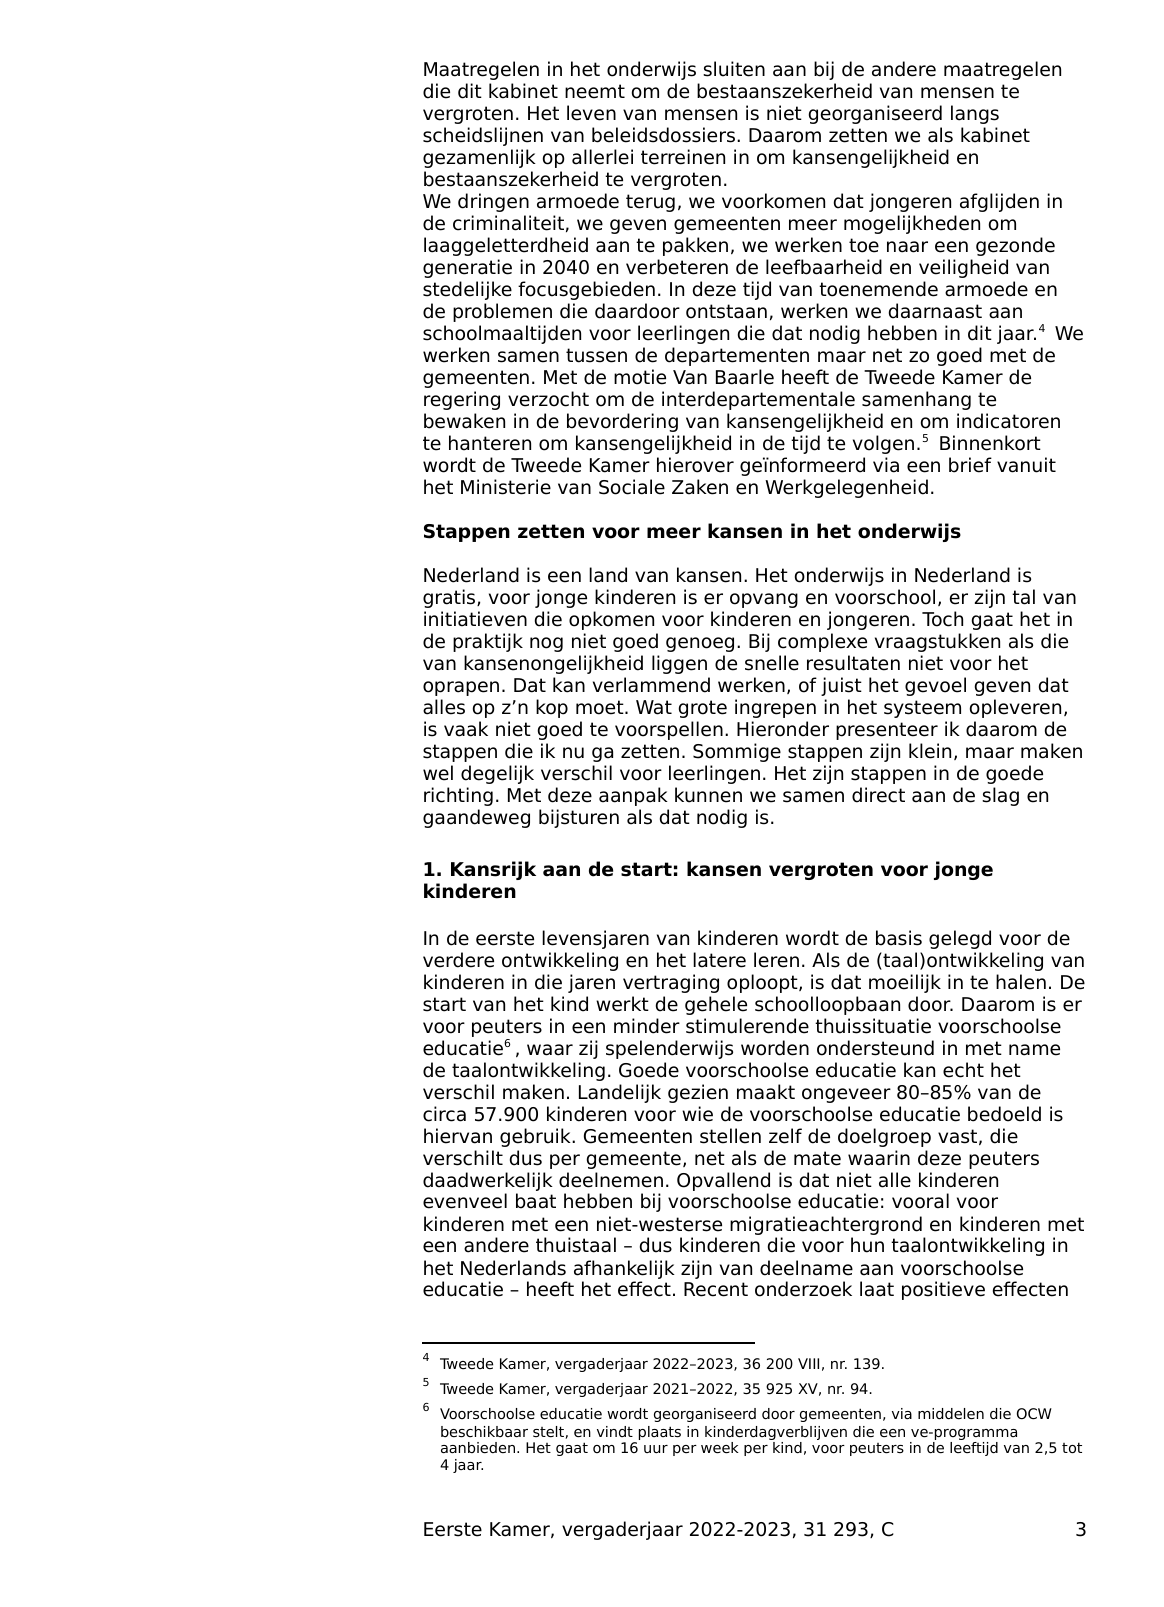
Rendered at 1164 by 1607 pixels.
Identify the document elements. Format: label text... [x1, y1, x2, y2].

subtitle Stappen zetten voor meer kansen in het onderwijs [422, 521, 1087, 543]
text Tweede Kamer, vergaderjaar 2022–2023, 36 200 VIII, nr. 139. [422, 1352, 1087, 1374]
text Nederland is een land van kansen. Het onderwijs in Nederland is gratis, voor jonge kinderen is er opvang en voorschool, er zijn tal van initiatieven die opkomen voor kinderen en jongeren. Toch gaat het in de praktijk nog niet goed genoeg. Bij complexe vraagstukken als die van kansenongelijkheid liggen de snelle resultaten niet voor het oprapen. Dat kan verlammend werken, of juist het gevoel geven dat alles op z’n kop moet. Wat grote ingrepen in het systeem opleveren, is vaak niet goed te voorspellen. Hieronder presenteer ik daarom de stappen die ik nu ga zetten. Sommige stappen zijn klein, maar maken wel degelijk verschil voor leerlingen. Het zijn stappen in de goede richting. Met deze aanpak kunnen we samen direct aan de slag en gaandeweg bijsturen als dat nodig is. [422, 565, 1087, 829]
subtitle 1. Kansrijk aan de start: kansen vergroten voor jonge kinderen [422, 859, 1087, 903]
text Tweede Kamer, vergaderjaar 2021–2022, 35 925 XV, nr. 94. [422, 1377, 1087, 1399]
text In de eerste levensjaren van kinderen wordt de basis gelegd voor de verdere ontwikkeling en het latere leren. Als de (taal)ontwikkeling van kinderen in die jaren vertraging oploopt, is dat moeilijk in te halen. De start van het kind werkt de gehele schoolloopbaan door. Daarom is er voor peuters in een minder stimulerende thuissituatie voorschoolse educatie, waar zij spelenderwijs worden ondersteund in met name de taalontwikkeling. Goede voorschoolse educatie kan echt het verschil maken. Landelijk gezien maakt ongeveer 80–85% van de circa 57.900 kinderen voor wie de voorschoolse educatie bedoeld is hiervan gebruik. Gemeenten stellen zelf de doelgroep vast, die verschilt dus per gemeente, net als de mate waarin deze peuters daadwerkelijk deelnemen. Opvallend is dat niet alle kinderen evenveel baat hebben bij voorschoolse educatie: vooral voor kinderen met een niet-westerse migratieachtergrond en kinderen met een andere thuistaal – dus kinderen die voor hun taalontwikkeling in het Nederlands afhankelijk zijn van deelname aan voorschoolse educatie – heeft het effect. Recent onderzoek laat positieve effecten [422, 928, 1087, 1301]
text Voorschoolse educatie wordt georganiseerd door gemeenten, via middelen die OCW beschikbaar stelt, en vindt plaats in kinderdagverblijven die een ve-programma aanbieden. Het gaat om 16 uur per week per kind, voor peuters in de leeftijd van 2,5 tot 4 jaar. [422, 1402, 1087, 1474]
text Maatregelen in het onderwijs sluiten aan bij de andere maatregelen die dit kabinet neemt om de bestaanszekerheid van mensen te vergroten. Het leven van mensen is niet georganiseerd langs scheidslijnen van beleidsdossiers. Daarom zetten we als kabinet gezamenlijk op allerlei terreinen in om kansengelijkheid en bestaanszekerheid te vergroten. [422, 59, 1087, 191]
text We dringen armoede terug, we voorkomen dat jongeren afglijden in de criminaliteit, we geven gemeenten meer mogelijkheden om laaggeletterdheid aan te pakken, we werken toe naar een gezonde generatie in 2040 en verbeteren de leefbaarheid en veiligheid van stedelijke focusgebieden. In deze tijd van toenemende armoede en de problemen die daardoor ontstaan, werken we daarnaast aan schoolmaaltijden voor leerlingen die dat nodig hebben in dit jaar. We werken samen tussen de departementen maar net zo goed met de gemeenten. Met de motie Van Baarle heeft de Tweede Kamer de regering verzocht om de interdepartementale samenhang te bewaken in de bevordering van kansengelijkheid en om indicatoren te hanteren om kansengelijkheid in de tijd te volgen. Binnenkort wordt de Tweede Kamer hierover geïnformeerd via een brief vanuit het Ministerie van Sociale Zaken en Werkgelegenheid. [422, 191, 1087, 499]
